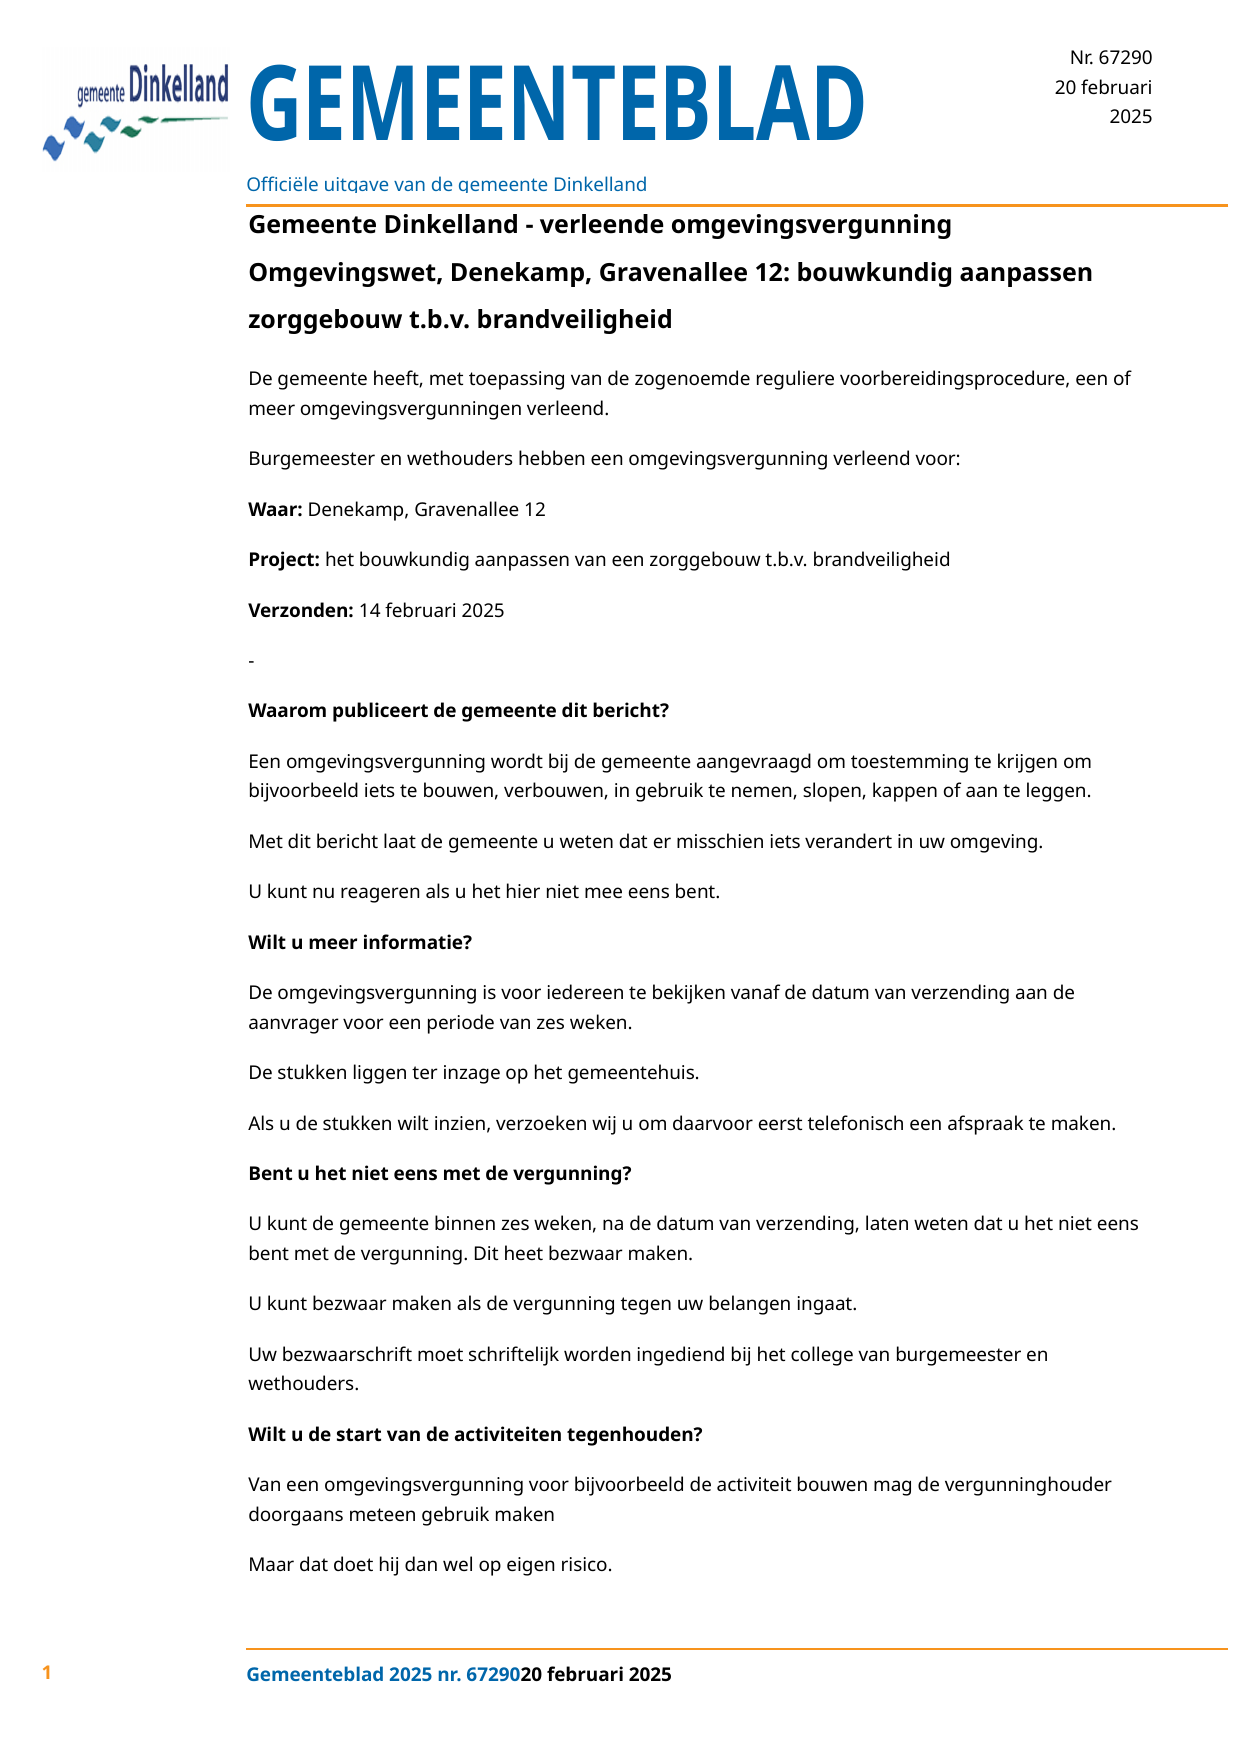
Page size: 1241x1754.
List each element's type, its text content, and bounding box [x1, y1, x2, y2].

text Maar dat doet hij dan wel op eigen risico. [248, 1551, 1152, 1577]
text Waar: Denekamp, Gravenallee 12 [248, 496, 1152, 522]
text Gemeente Dinkelland - verleende omgevingsvergunning Omgevingswet, Denekamp, Gravenallee 12: bouwkundig aanpassen zorggebouw t.b.v. brandveiligheid [248, 207, 1152, 336]
text U kunt nu reageren als u het hier niet mee eens bent. [248, 878, 1152, 904]
text Wilt u meer informatie? [248, 929, 1152, 954]
text Met dit bericht laat de gemeente u weten dat er misschien iets verandert in uw omgeving. [248, 828, 1152, 854]
text U kunt bezwaar maken als de vergunning tegen uw belangen ingaat. [248, 1291, 1152, 1316]
text De gemeente heeft, met toepassing van de zogenoemde reguliere voorbereidingsprocedure, een of meer omgevingsvergunningen verleend. [248, 366, 1152, 421]
text Waarom publiceert de gemeente dit bericht? [248, 698, 1152, 723]
text De stukken liggen ter inzage op het gemeentehuis. [248, 1059, 1152, 1085]
text Als u de stukken wilt inzien, verzoeken wij u om daarvoor eerst telefonisch een afspraak te maken. [248, 1110, 1152, 1135]
text Wilt u de start van de activiteiten tegenhouden? [248, 1421, 1152, 1447]
text - [248, 647, 1152, 673]
text Uw bezwaarschrift moet schriftelijk worden ingediend bij het college van burgemeester en wethouders. [248, 1341, 1152, 1396]
text De omgevingsvergunning is voor iedereen te bekijken vanaf de datum van verzending aan de aanvrager voor een periode van zes weken. [248, 979, 1152, 1034]
text U kunt de gemeente binnen zes weken, na de datum van verzending, laten weten dat u het niet eens bent met de vergunning. Dit heet bezwaar maken. [248, 1211, 1152, 1266]
text Burgemeester en wethouders hebben een omgevingsvergunning verleend voor: [248, 446, 1152, 471]
text Project: het bouwkundig aanpassen van een zorggebouw t.b.v. brandveiligheid [248, 546, 1152, 572]
text Bent u het niet eens met de vergunning? [248, 1160, 1152, 1186]
text Van een omgevingsvergunning voor bijvoorbeeld de activiteit bouwen mag de vergunninghouder doorgaans meteen gebruik maken [248, 1471, 1152, 1527]
text Een omgevingsvergunning wordt bij de gemeente aangevraagd om toestemming te krijgen om bijvoorbeeld iets te bouwen, verbouwen, in gebruik te nemen, slopen, kappen of aan te leggen. [248, 748, 1152, 803]
picture [41, 47, 231, 172]
text Verzonden: 14 februari 2025 [248, 597, 1152, 622]
